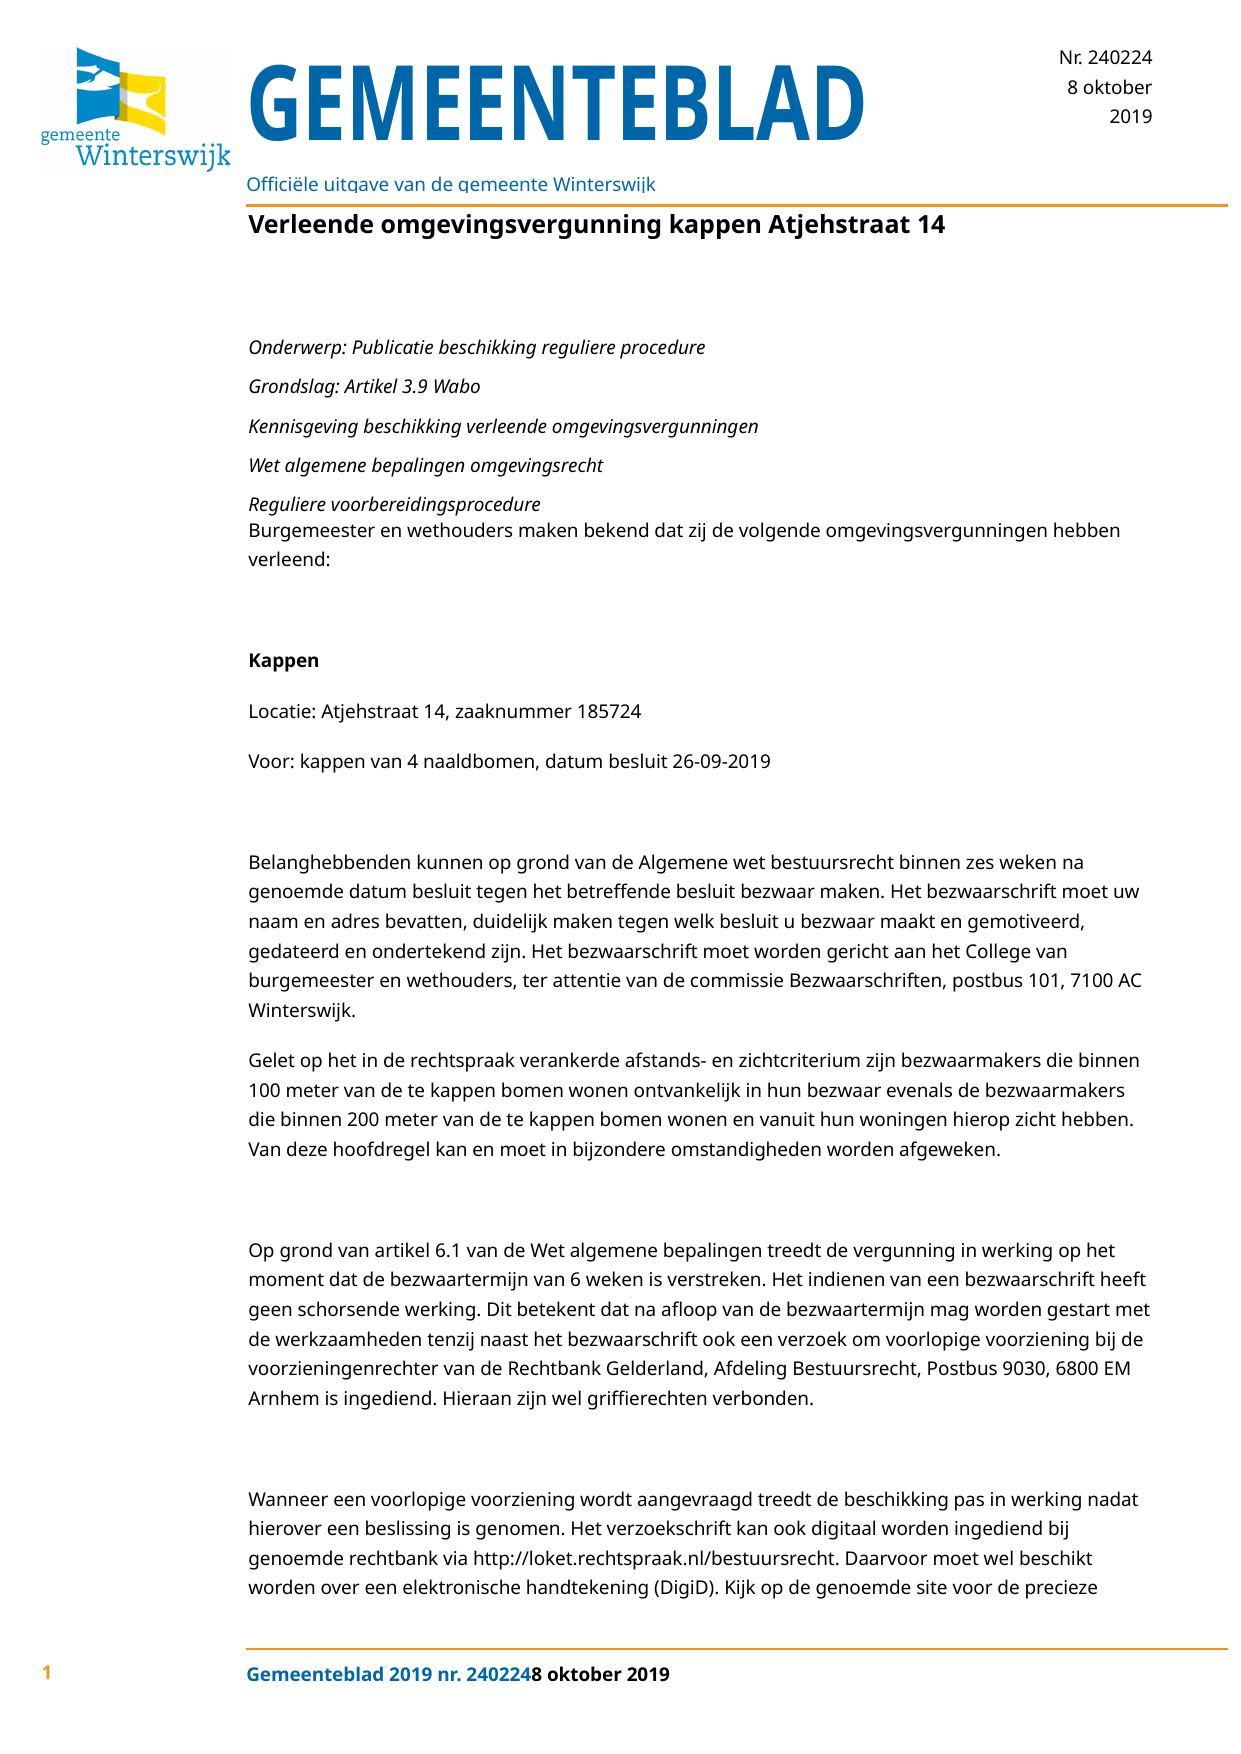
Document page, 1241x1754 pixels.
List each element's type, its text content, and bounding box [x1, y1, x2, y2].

text Wanneer een voorlopige voorziening wordt aangevraagd treedt de beschikking pas in werking nadat hierover een beslissing is genomen. Het verzoekschrift kan ook digitaal worden ingediend bij genoemde rechtbank via http://loket.rechtspraak.nl/bestuursrecht. Daarvoor moet wel beschikt worden over een elektronische handtekening (DigiD). Kijk op de genoemde site voor de precieze [248, 1486, 1152, 1600]
text Reguliere voorbereidingsprocedure [248, 491, 1152, 517]
text Locatie: Atjehstraat 14, zaaknummer 185724 [248, 698, 1152, 724]
text Onderwerp: Publicatie beschikking reguliere procedure [248, 334, 1152, 360]
text Wet algemene bepalingen omgevingsrecht [248, 452, 1152, 478]
text Burgemeester en wethouders maken bekend dat zij de volgende omgevingsvergunningen hebben verleend: [248, 517, 1152, 572]
text Op grond van artikel 6.1 van de Wet algemene bepalingen treedt de vergunning in werking op het moment dat de bezwaartermijn van 6 weken is verstreken. Het indienen van een bezwaarschrift heeft geen schorsende werking. Dit betekent dat na afloop van de bezwaartermijn mag worden gestart met de werkzaamheden tenzij naast het bezwaarschrift ook een verzoek om voorlopige voorziening bij de voorzieningenrechter van de Rechtbank Gelderland, Afdeling Bestuursrecht, Postbus 9030, 6800 EM Arnhem is ingediend. Hieraan zijn wel griffierechten verbonden. [248, 1237, 1152, 1411]
text Kennisgeving beschikking verleende omgevingsvergunningen [248, 413, 1152, 438]
text Verleende omgevingsvergunning kappen Atjehstraat 14 [248, 207, 1152, 241]
text Grondslag: Artikel 3.9 Wabo [248, 373, 1152, 399]
text Kappen [248, 647, 1152, 673]
picture [225, 153, 231, 162]
text Voor: kappen van 4 naaldbomen, datum besluit 26-09-2019 [248, 748, 1152, 774]
picture [41, 47, 231, 172]
text Gelet op het in de rechtspraak verankerde afstands- en zichtcriterium zijn bezwaarmakers die binnen 100 meter van de te kappen bomen wonen ontvankelijk in hun bezwaar evenals de bezwaarmakers die binnen 200 meter van de te kappen bomen wonen en vanuit hun woningen hierop zicht hebben. Van deze hoofdregel kan en moet in bijzondere omstandigheden worden afgeweken. [248, 1047, 1152, 1162]
text Belanghebbenden kunnen op grond van de Algemene wet bestuursrecht binnen zes weken na genoemde datum besluit tegen het betreffende besluit bezwaar maken. Het bezwaarschrift moet uw naam en adres bevatten, duidelijk maken tegen welk besluit u bezwaar maakt en gemotiveerd, gedateerd en ondertekend zijn. Het bezwaarschrift moet worden gericht aan het College van burgemeester en wethouders, ter attentie van de commissie Bezwaarschriften, postbus 101, 7100 AC Winterswijk. [248, 849, 1152, 1023]
